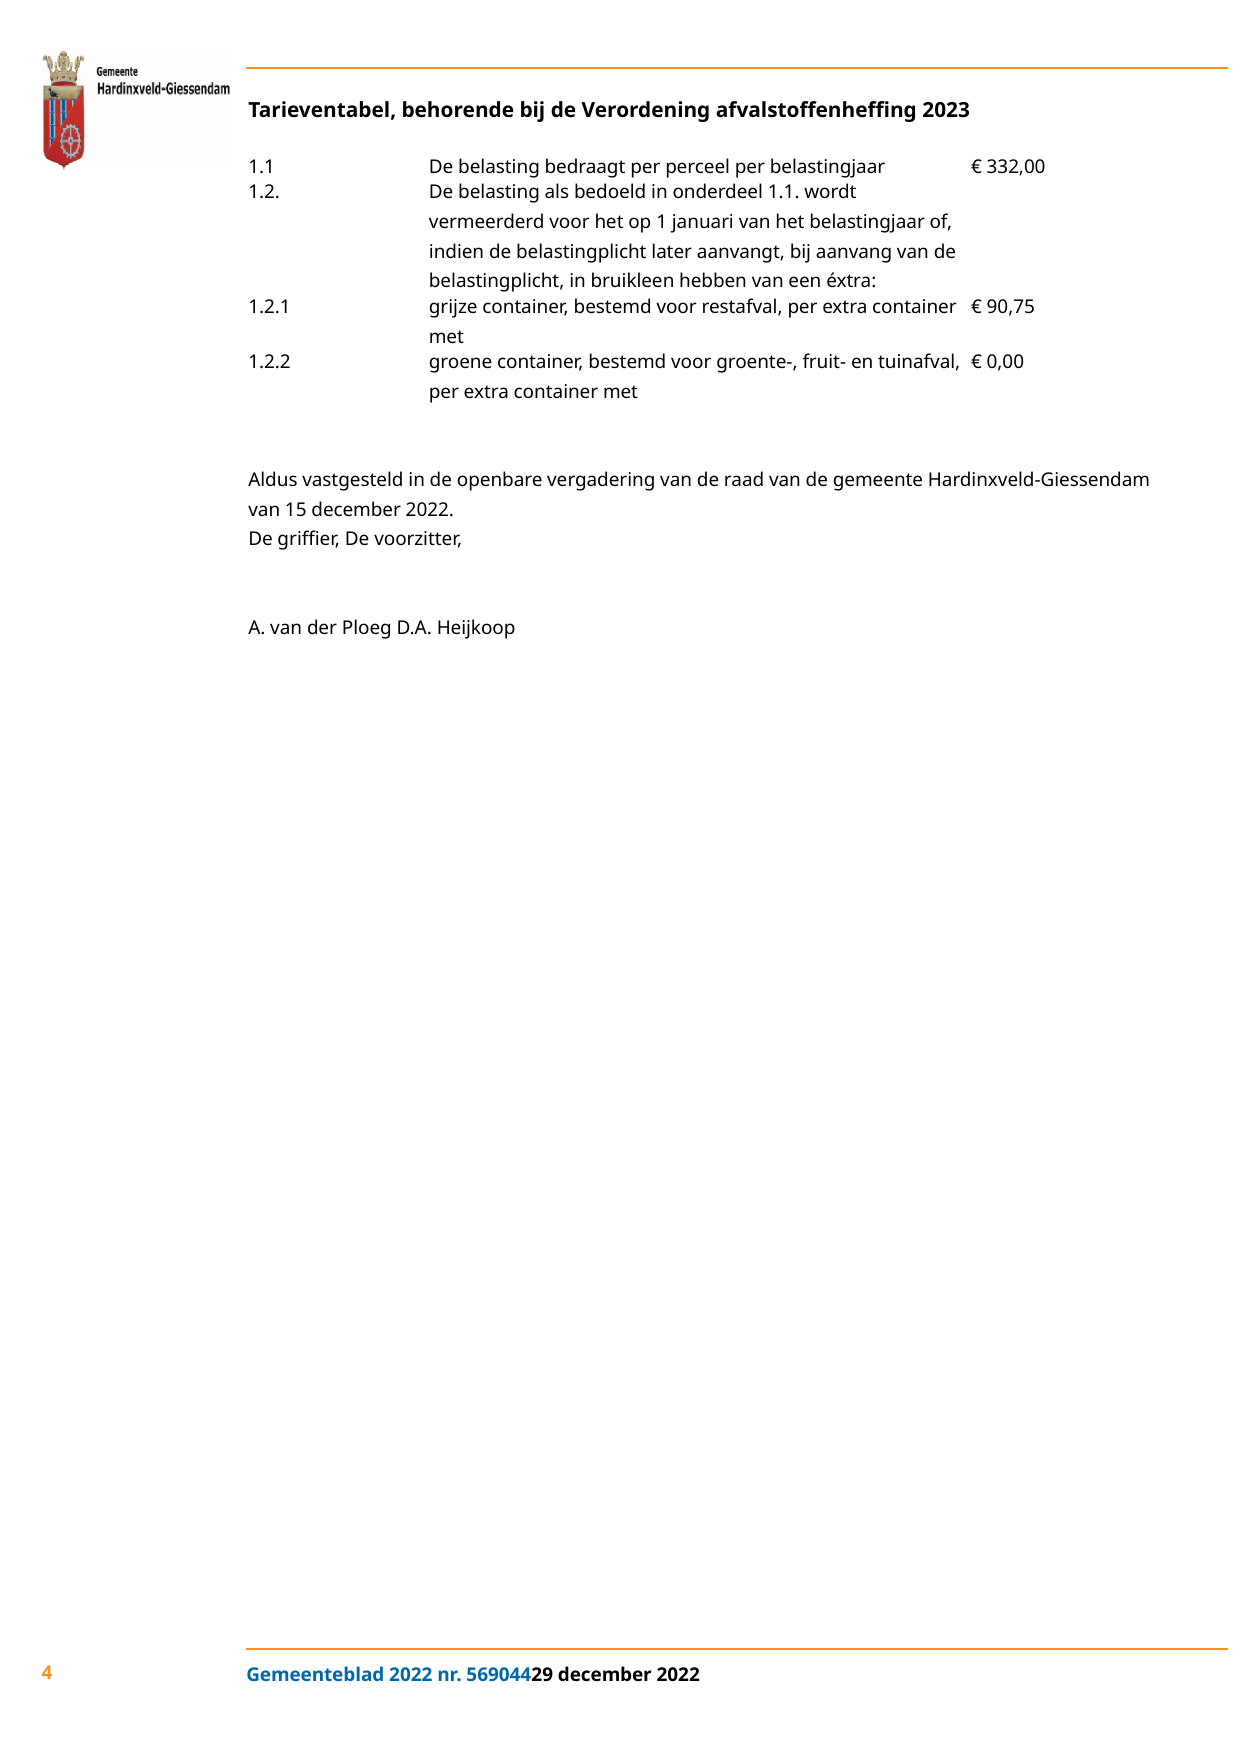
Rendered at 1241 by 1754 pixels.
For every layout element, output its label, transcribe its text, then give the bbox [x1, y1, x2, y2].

table_cell grijze container, bestemd voor restafval, per extra container met [429, 293, 971, 348]
text Aldus vastgesteld in de openbare vergadering van de raad van de gemeente Hardinxveld-Giessendam van 15 december 2022. [248, 466, 1152, 522]
table_cell 1.2. [248, 179, 429, 293]
table_header 1.1 [248, 153, 429, 179]
table_cell € 90,75 [971, 293, 1152, 348]
table_cell De belasting als bedoeld in onderdeel 1.1. wordt vermeerderd voor het op 1 januari van het belastingjaar of, indien de belastingplicht later aanvangt, bij aanvang van de belastingplicht, in bruikleen hebben van een éxtra: [429, 179, 971, 293]
table_cell 1.2.1 [248, 293, 429, 348]
text De griffier, De voorzitter, [248, 525, 1152, 551]
picture [41, 47, 231, 172]
table_cell € 0,00 [971, 349, 1152, 404]
table_header € 332,00 [971, 153, 1152, 179]
text Tarieventabel, behorende bij de Verordening afvalstoffenheffing 2023 [248, 95, 1152, 123]
table_cell 1.2.2 [248, 349, 429, 404]
text A. van der Ploeg D.A. Heijkoop [248, 614, 1152, 640]
table_cell [971, 179, 1152, 293]
table_header De belasting bedraagt per perceel per belastingjaar [429, 153, 971, 179]
table_cell groene container, bestemd voor groente-, fruit- en tuinafval, per extra container met [429, 349, 971, 404]
